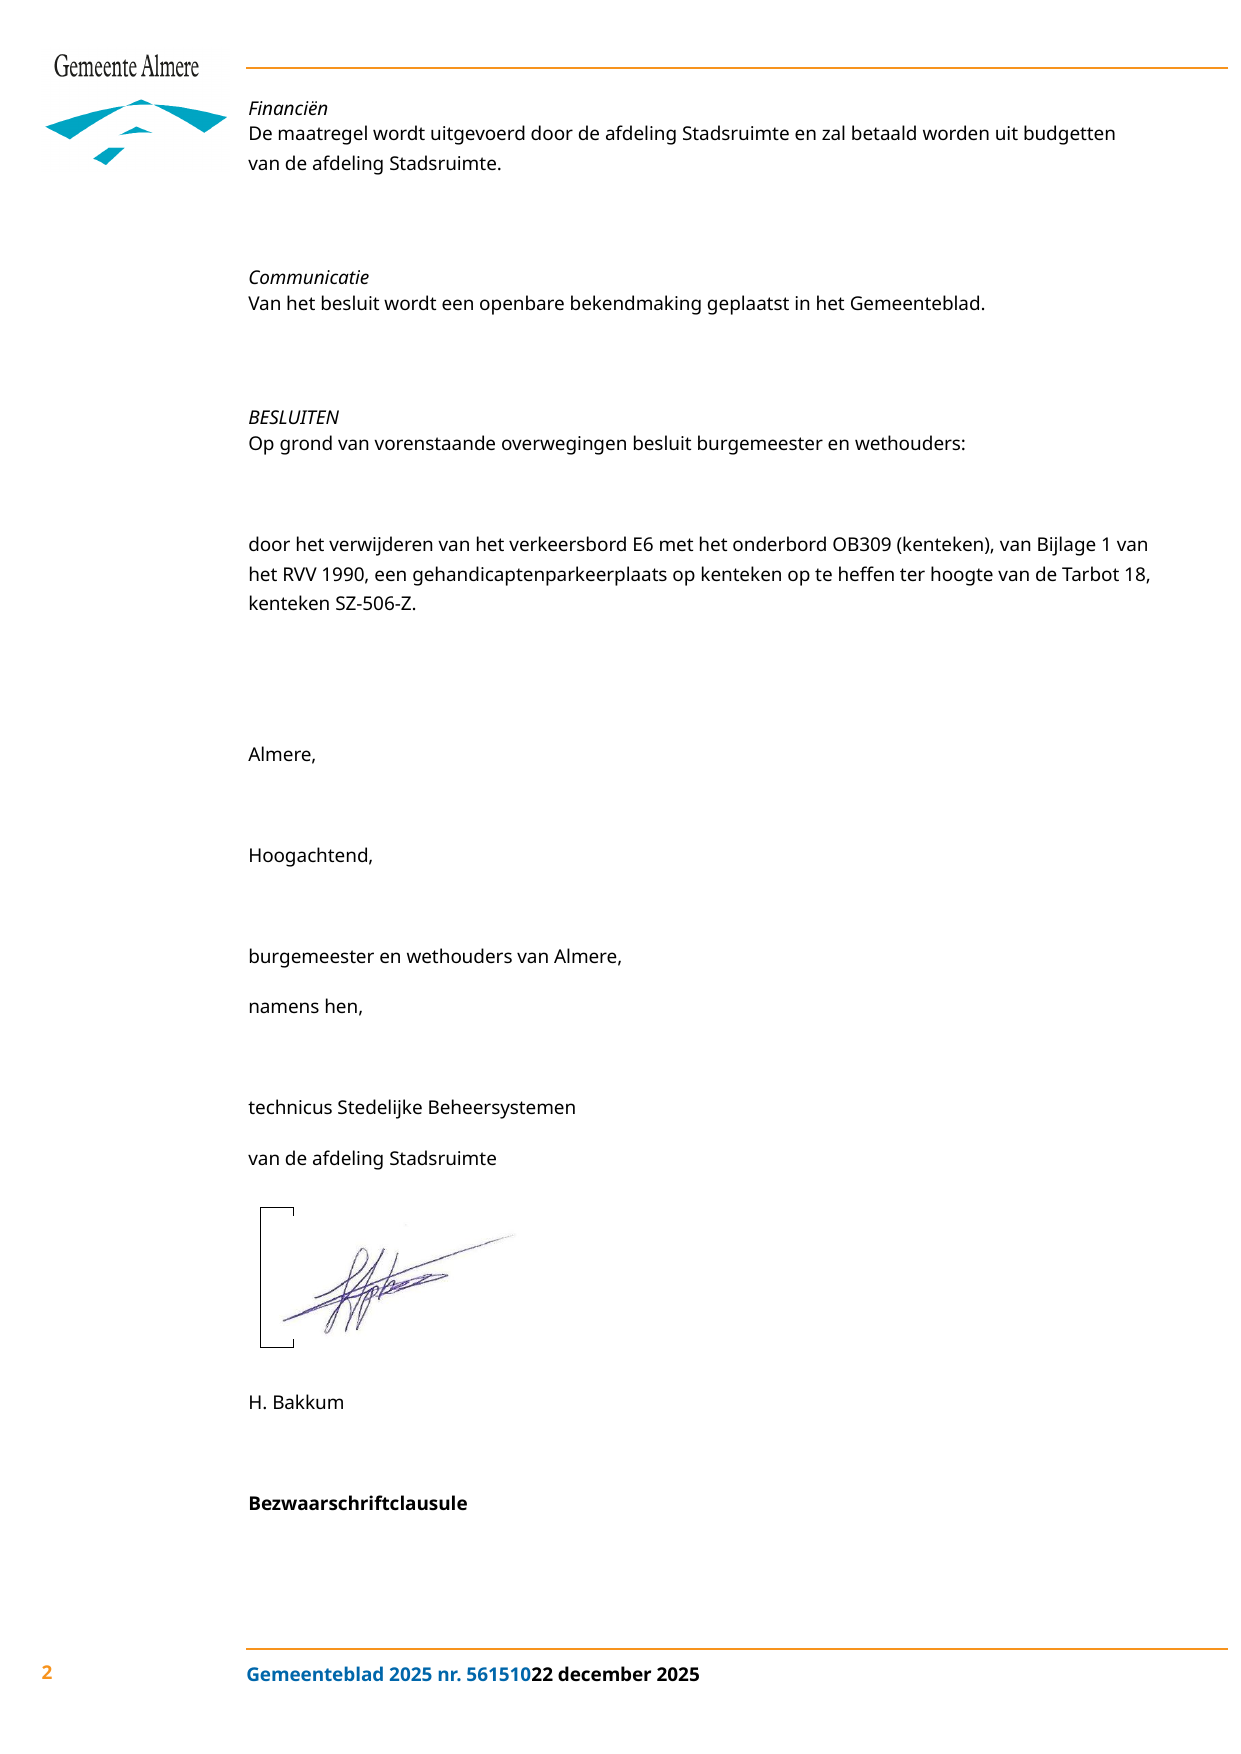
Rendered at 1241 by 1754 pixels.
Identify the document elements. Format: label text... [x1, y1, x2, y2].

text Financiën [248, 95, 1152, 121]
text Op grond van vorenstaande overwegingen besluit burgemeester en wethouders: [248, 430, 1152, 456]
picture [268, 1216, 521, 1339]
picture [41, 47, 231, 172]
text Almere, [248, 742, 1152, 767]
text Bezwaarschriftclausule [248, 1490, 1152, 1516]
text door het verwijderen van het verkeersbord E6 met het onderbord OB309 (kenteken), van Bijlage 1 van het RVV 1990, een gehandicaptenparkeerplaats op kenteken op te heffen ter hoogte van de Tarbot 18, kenteken SZ-506-Z. [248, 531, 1152, 616]
text Communicatie [248, 264, 1152, 290]
text namens hen, [248, 994, 1152, 1019]
text Hoogachtend, [248, 842, 1152, 868]
text H. Bakkum [248, 1389, 1152, 1415]
text technicus Stedelijke Beheersystemen [248, 1094, 1152, 1120]
text Van het besluit wordt een openbare bekendmaking geplaatst in het Gemeenteblad. [248, 290, 1152, 316]
text van de afdeling Stadsruimte [248, 1145, 1152, 1171]
text De maatregel wordt uitgevoerd door de afdeling Stadsruimte en zal betaald worden uit budgetten van de afdeling Stadsruimte. [248, 121, 1152, 176]
text burgemeester en wethouders van Almere, [248, 943, 1152, 969]
text BESLUITEN [248, 404, 1152, 430]
